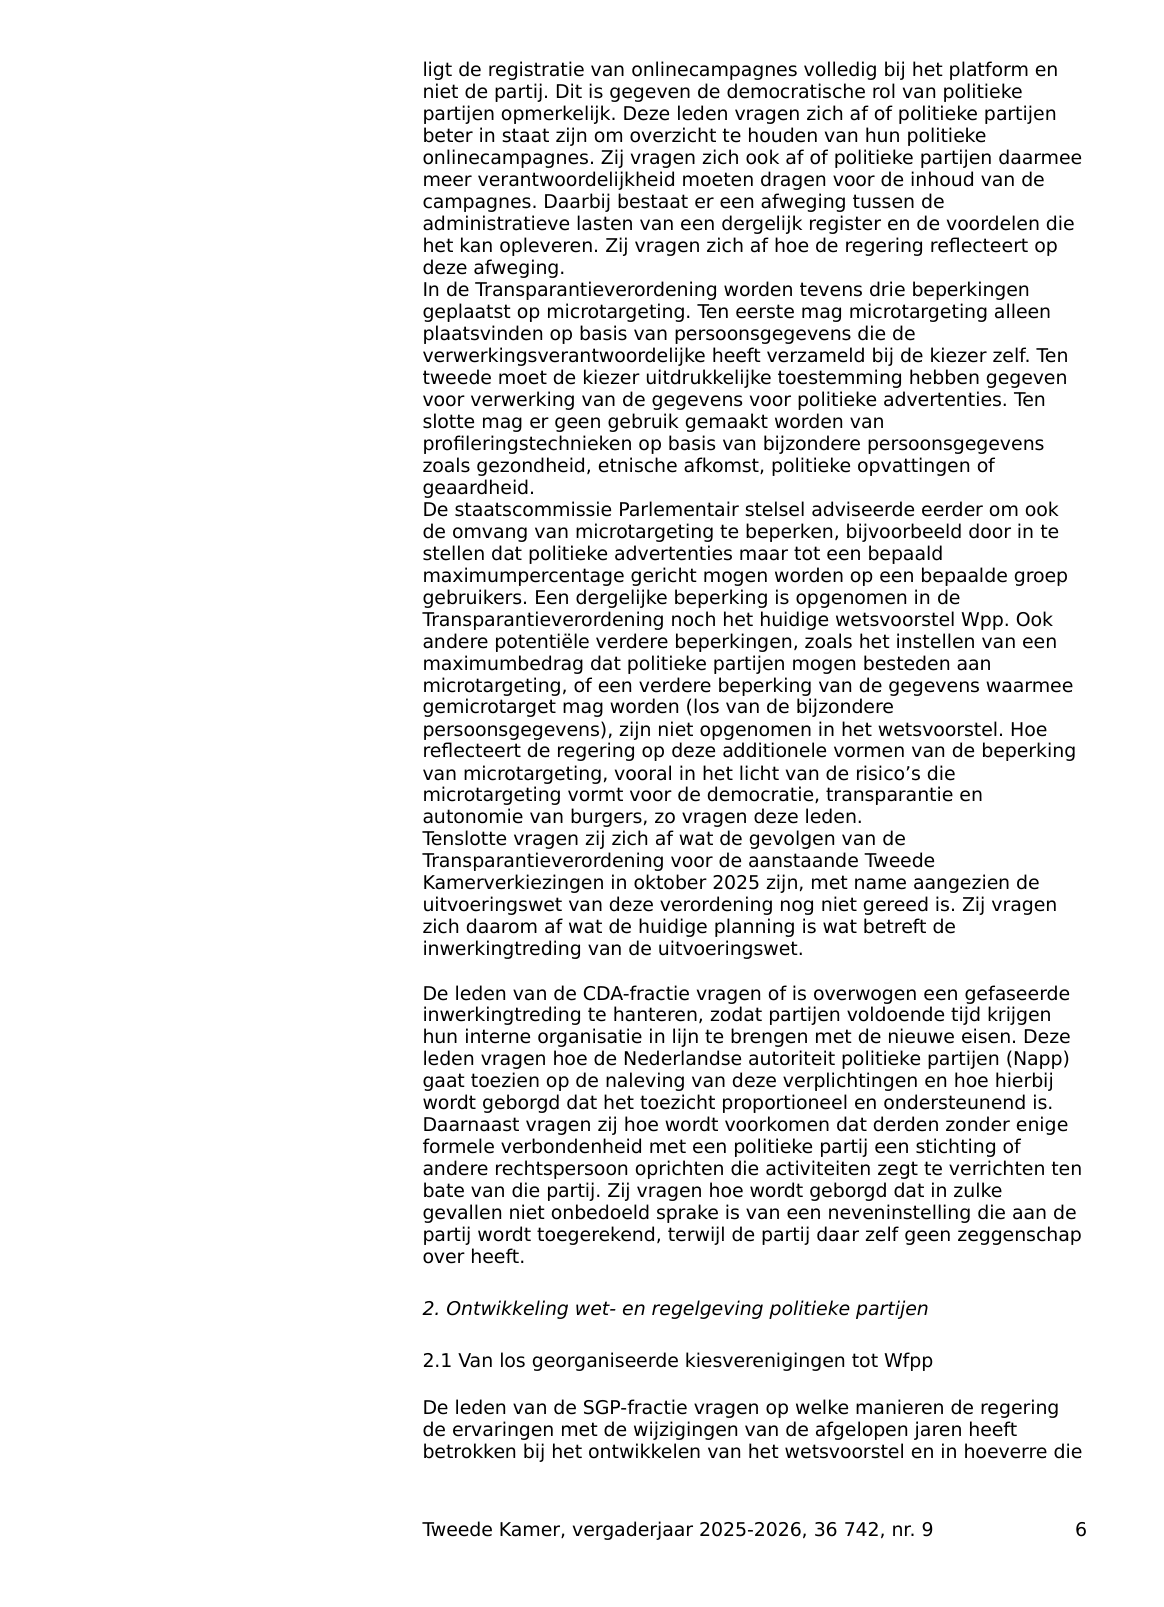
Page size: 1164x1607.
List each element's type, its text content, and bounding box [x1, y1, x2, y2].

text Tenslotte vragen zij zich af wat de gevolgen van de Transparantieverordening voor de aanstaande Tweede Kamerverkiezingen in oktober 2025 zijn, met name aangezien de uitvoeringswet van deze verordening nog niet gereed is. Zij vragen zich daarom af wat de huidige planning is wat betreft de inwerkingtreding van de uitvoeringswet. [422, 828, 1087, 960]
text ligt de registratie van onlinecampagnes volledig bij het platform en niet de partij. Dit is gegeven de democratische rol van politieke partijen opmerkelijk. Deze leden vragen zich af of politieke partijen beter in staat zijn om overzicht te houden van hun politieke onlinecampagnes. Zij vragen zich ook af of politieke partijen daarmee meer verantwoordelijkheid moeten dragen voor de inhoud van de campagnes. Daarbij bestaat er een afweging tussen de administratieve lasten van een dergelijk register en de voordelen die het kan opleveren. Zij vragen zich af hoe de regering reflecteert op deze afweging. [422, 59, 1087, 279]
text De leden van de SGP-fractie vragen op welke manieren de regering de ervaringen met de wijzigingen van de afgelopen jaren heeft betrokken bij het ontwikkelen van het wetsvoorstel en in hoeverre die [422, 1397, 1087, 1463]
subtitle 2.1 Van los georganiseerde kiesverenigingen tot Wfpp [422, 1350, 1087, 1372]
text De staatscommissie Parlementair stelsel adviseerde eerder om ook de omvang van microtargeting te beperken, bijvoorbeeld door in te stellen dat politieke advertenties maar tot een bepaald maximumpercentage gericht mogen worden op een bepaalde groep gebruikers. Een dergelijke beperking is opgenomen in de Transparantieverordening noch het huidige wetsvoorstel Wpp. Ook andere potentiële verdere beperkingen, zoals het instellen van een maximumbedrag dat politieke partijen mogen besteden aan microtargeting, of een verdere beperking van de gegevens waarmee gemicrotarget mag worden (los van de bijzondere persoonsgegevens), zijn niet opgenomen in het wetsvoorstel. Hoe reflecteert de regering op deze additionele vormen van de beperking van microtargeting, vooral in het licht van de risico’s die microtargeting vormt voor de democratie, transparantie en autonomie van burgers, zo vragen deze leden. [422, 499, 1087, 828]
text De leden van de CDA-fractie vragen of is overwogen een gefaseerde inwerkingtreding te hanteren, zodat partijen voldoende tijd krijgen hun interne organisatie in lijn te brengen met de nieuwe eisen. Deze leden vragen hoe de Nederlandse autoriteit politieke partijen (Napp) gaat toezien op de naleving van deze verplichtingen en hoe hierbij wordt geborgd dat het toezicht proportioneel en ondersteunend is. Daarnaast vragen zij hoe wordt voorkomen dat derden zonder enige formele verbondenheid met een politieke partij een stichting of andere rechtspersoon oprichten die activiteiten zegt te verrichten ten bate van die partij. Zij vragen hoe wordt geborgd dat in zulke gevallen niet onbedoeld sprake is van een neveninstelling die aan de partij wordt toegerekend, terwijl de partij daar zelf geen zeggenschap over heeft. [422, 982, 1087, 1268]
subtitle 2. Ontwikkeling wet- en regelgeving politieke partijen [422, 1298, 1087, 1320]
text In de Transparantieverordening worden tevens drie beperkingen geplaatst op microtargeting. Ten eerste mag microtargeting alleen plaatsvinden op basis van persoonsgegevens die de verwerkingsverantwoordelijke heeft verzameld bij de kiezer zelf. Ten tweede moet de kiezer uitdrukkelijke toestemming hebben gegeven voor verwerking van de gegevens voor politieke advertenties. Ten slotte mag er geen gebruik gemaakt worden van profileringstechnieken op basis van bijzondere persoonsgegevens zoals gezondheid, etnische afkomst, politieke opvattingen of geaardheid. [422, 279, 1087, 499]
